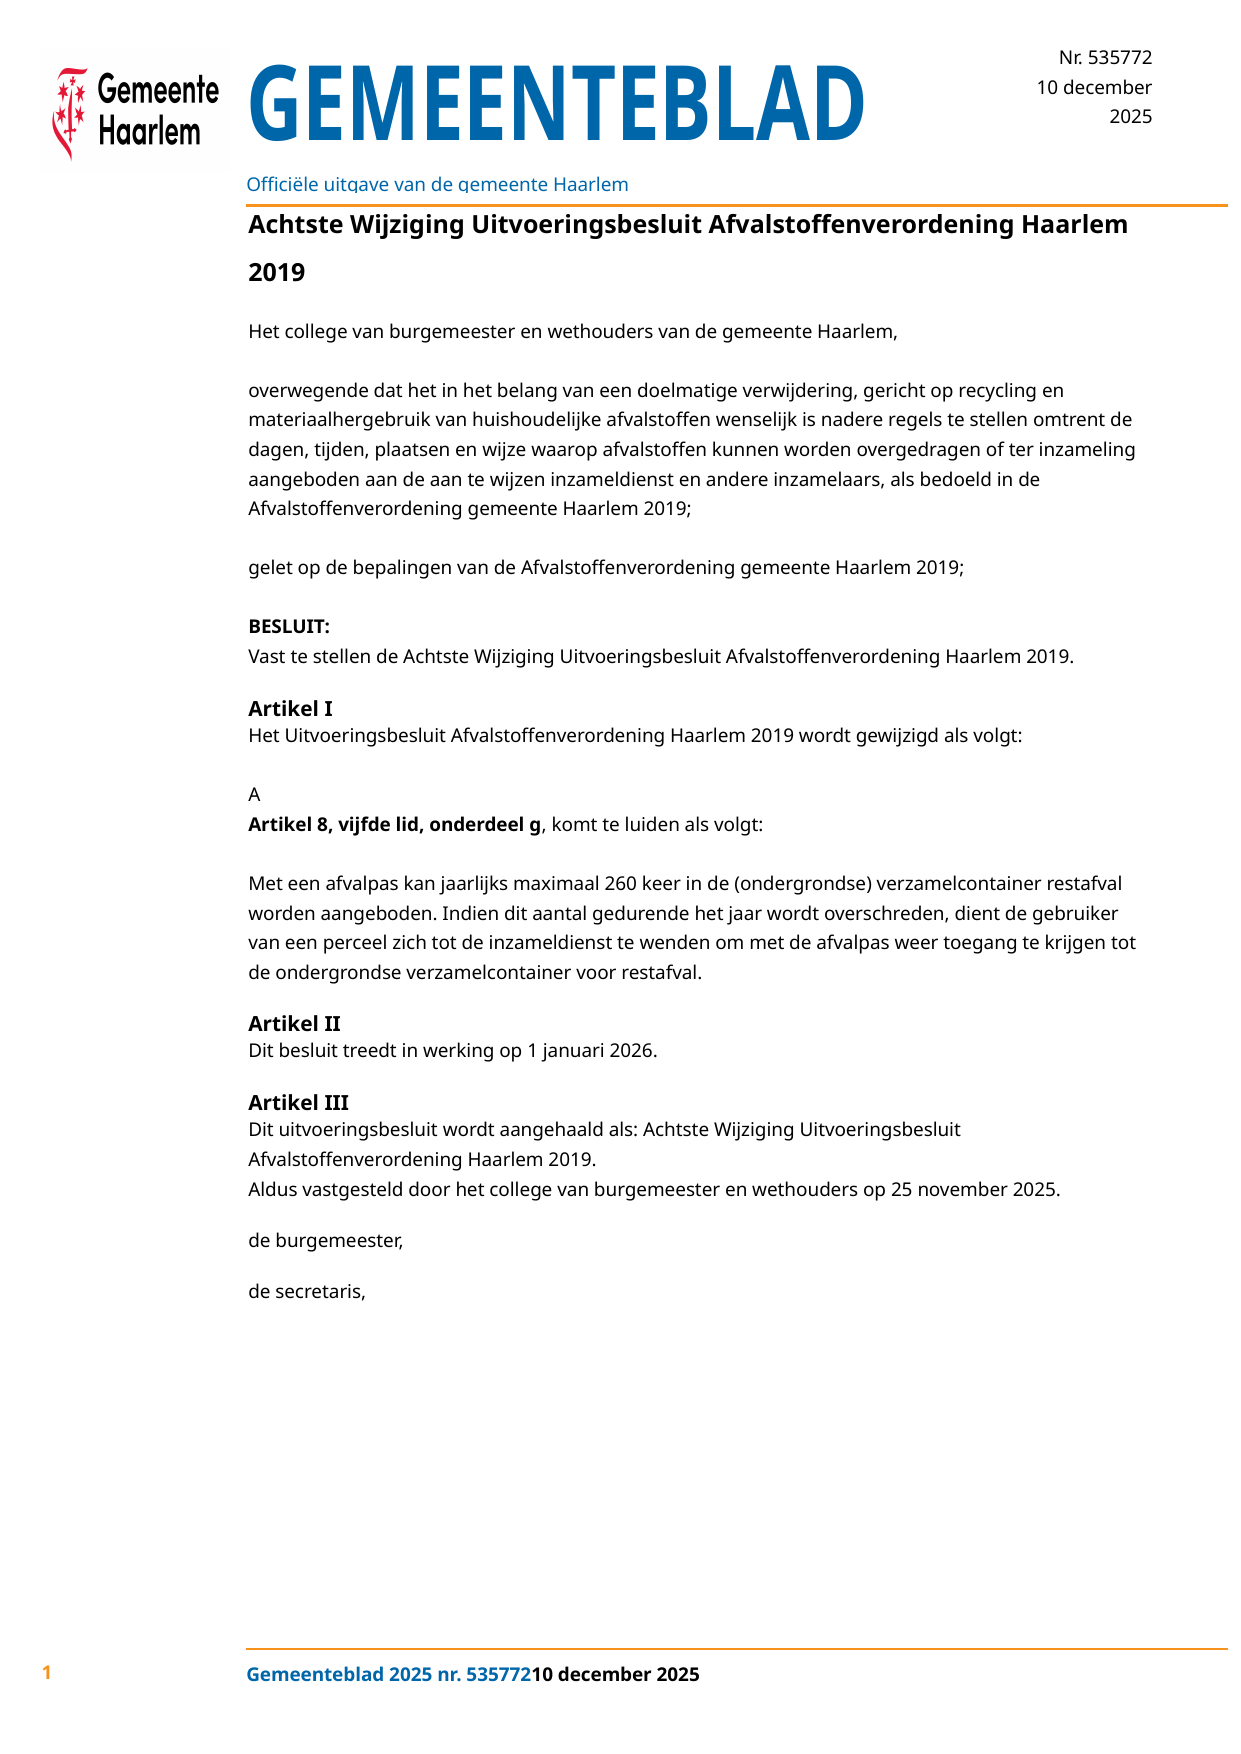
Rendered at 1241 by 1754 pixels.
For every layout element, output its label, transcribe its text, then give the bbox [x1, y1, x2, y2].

text Achtste Wijziging Uitvoeringsbesluit Afvalstoffenverordening Haarlem 2019 [248, 207, 1152, 288]
text de burgemeester, [248, 1227, 1152, 1253]
text Artikel III [248, 1088, 1152, 1117]
text BESLUIT: [248, 614, 1152, 639]
text Het Uitvoeringsbesluit Afvalstoffenverordening Haarlem 2019 wordt gewijzigd als volgt: [248, 722, 1152, 748]
text overwegende dat het in het belang van een doelmatige verwijdering, gericht op recycling en materiaalhergebruik van huishoudelijke afvalstoffen wenselijk is nadere regels te stellen omtrent de dagen, tijden, plaatsen en wijze waarop afvalstoffen kunnen worden overgedragen of ter inzameling aangeboden aan de aan te wijzen inzameldienst en andere inzamelaars, als bedoeld in de Afvalstoffenverordening gemeente Haarlem 2019; [248, 377, 1152, 521]
text Artikel I [248, 694, 1152, 722]
text Artikel 8, vijfde lid, onderdeel g, komt te luiden als volgt: [248, 811, 1152, 837]
text Aldus vastgesteld door het college van burgemeester en wethouders op 25 november 2025. [248, 1176, 1152, 1201]
text Vast te stellen de Achtste Wijziging Uitvoeringsbesluit Afvalstoffenverordening Haarlem 2019. [248, 643, 1152, 669]
text Het college van burgemeester en wethouders van de gemeente Haarlem, [248, 318, 1152, 344]
text Dit uitvoeringsbesluit wordt aangehaald als: Achtste Wijziging Uitvoeringsbesluit Afvalstoffenverordening Haarlem 2019. [248, 1117, 1152, 1172]
text Met een afvalpas kan jaarlijks maximaal 260 keer in de (ondergrondse) verzamelcontainer restafval worden aangeboden. Indien dit aantal gedurende het jaar wordt overschreden, dient de gebruiker van een perceel zich tot de inzameldienst te wenden om met de afvalpas weer toegang te krijgen tot de ondergrondse verzamelcontainer voor restafval. [248, 870, 1152, 984]
text gelet op de bepalingen van de Afvalstoffenverordening gemeente Haarlem 2019; [248, 554, 1152, 580]
picture [41, 47, 231, 172]
text Artikel II [248, 1009, 1152, 1038]
text Dit besluit treedt in werking op 1 januari 2026. [248, 1038, 1152, 1063]
text de secretaris, [248, 1279, 1152, 1304]
text A [248, 781, 1152, 807]
